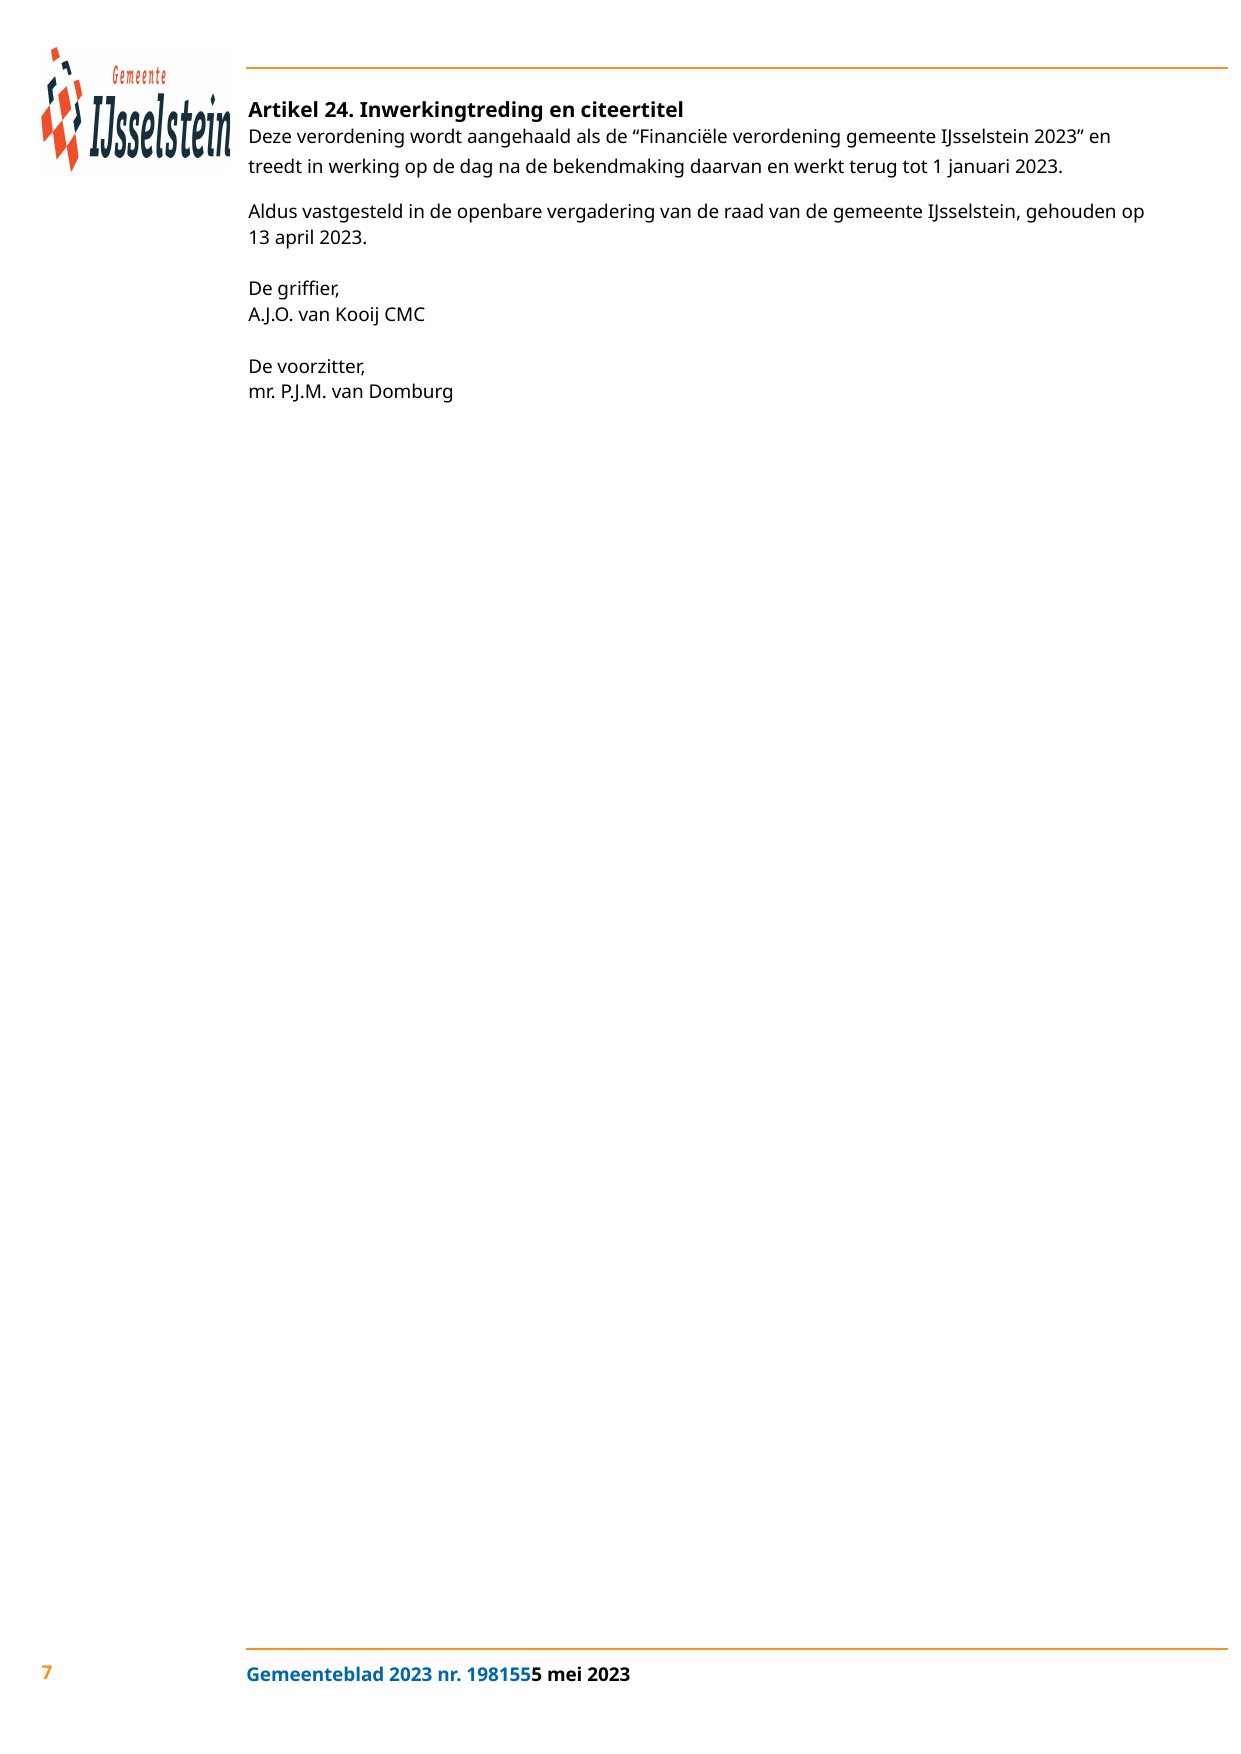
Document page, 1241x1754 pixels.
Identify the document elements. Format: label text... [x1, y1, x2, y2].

text mr. P.J.M. van Domburg [248, 378, 1152, 404]
text Aldus vastgesteld in de openbare vergadering van de raad van de gemeente IJsselstein, gehouden op 13 april 2023. [248, 198, 1152, 250]
text De griffier, [248, 276, 1152, 301]
picture [41, 47, 231, 172]
text Artikel 24. Inwerkingtreding en citeertitel [248, 95, 1152, 123]
text De voorzitter, [248, 353, 1152, 378]
text Deze verordening wordt aangehaald als de “Financiële verordening gemeente IJsselstein 2023” en treedt in werking op de dag na de bekendmaking daarvan en werkt terug tot 1 januari 2023. [248, 123, 1152, 178]
text A.J.O. van Kooij CMC [248, 301, 1152, 327]
